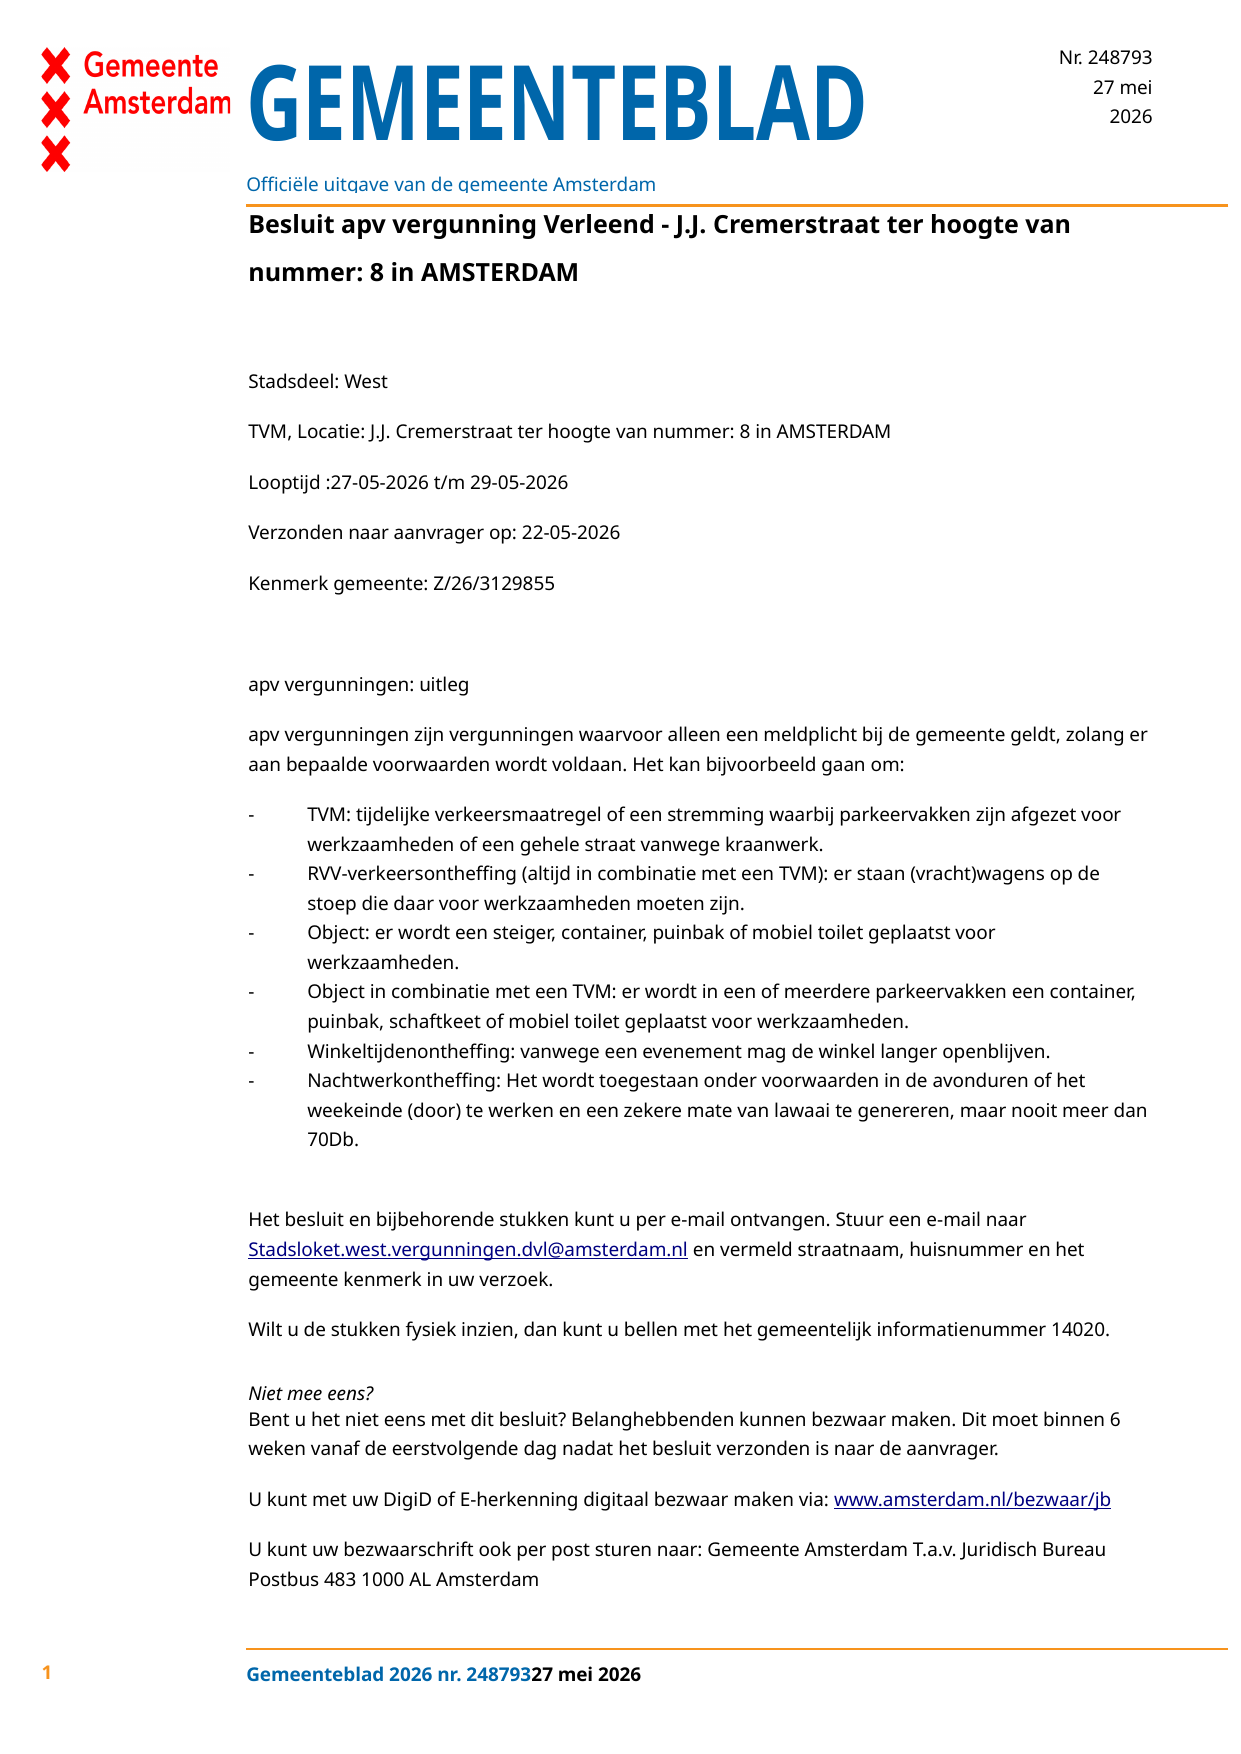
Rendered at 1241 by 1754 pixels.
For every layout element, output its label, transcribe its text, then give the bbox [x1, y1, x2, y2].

text Verzonden naar aanvrager op: 22-05-2026 [248, 519, 1152, 545]
text Kenmerk gemeente: Z/26/3129855 [248, 570, 1152, 596]
list RVV-verkeersontheffing (altijd in combinatie met een TVM): er staan (vracht)wagens op de stoep die daar voor werkzaamheden moeten zijn. [248, 860, 1152, 916]
text Bent u het niet eens met dit besluit? Belanghebbenden kunnen bezwaar maken. Dit moet binnen 6 weken vanaf de eerstvolgende dag nadat het besluit verzonden is naar de aanvrager. [248, 1406, 1152, 1461]
list Winkeltijdenontheffing: vanwege een evenement mag de winkel langer openblijven. [248, 1038, 1152, 1064]
text Stadsdeel: West [248, 368, 1152, 394]
text U kunt met uw DigiD of E-herkenning digitaal bezwaar maken via: www.amsterdam.nl/bezwaar/jb [248, 1486, 1152, 1512]
list TVM: tijdelijke verkeersmaatregel of een stremming waarbij parkeervakken zijn afgezet voor werkzaamheden of een gehele straat vanwege kraanwerk. [248, 801, 1152, 857]
text Looptijd :27-05-2026 t/m 29-05-2026 [248, 469, 1152, 495]
picture [41, 47, 231, 172]
list Nachtwerkontheffing: Het wordt toegestaan onder voorwaarden in de avonduren of het weekeinde (door) te werken en een zekere mate van lawaai te genereren, maar nooit meer dan 70Db. [248, 1067, 1152, 1152]
text apv vergunningen zijn vergunningen waarvoor alleen een meldplicht bij de gemeente geldt, zolang er aan bepaalde voorwaarden wordt voldaan. Het kan bijvoorbeeld gaan om: [248, 721, 1152, 777]
text Niet mee eens? [248, 1380, 1152, 1406]
text apv vergunningen: uitleg [248, 671, 1152, 697]
text TVM, Locatie: J.J. Cremerstraat ter hoogte van nummer: 8 in AMSTERDAM [248, 419, 1152, 444]
list Object: er wordt een steiger, container, puinbak of mobiel toilet geplaatst voor werkzaamheden. [248, 919, 1152, 975]
text Wilt u de stukken fysiek inzien, dan kunt u bellen met het gemeentelijk informatienummer 14020. [248, 1316, 1152, 1342]
text Besluit apv vergunning Verleend - J.J. Cremerstraat ter hoogte van nummer: 8 in AMSTERDAM [248, 207, 1152, 288]
list Object in combinatie met een TVM: er wordt in een of meerdere parkeervakken een container, puinbak, schaftkeet of mobiel toilet geplaatst voor werkzaamheden. [248, 979, 1152, 1034]
text Het besluit en bijbehorende stukken kunt u per e-mail ontvangen. Stuur een e-mail naar Stadsloket.west.vergunningen.dvl@amsterdam.nl en vermeld straatnaam, huisnummer en het gemeente kenmerk in uw verzoek. [248, 1207, 1152, 1292]
text U kunt uw bezwaarschrift ook per post sturen naar: Gemeente Amsterdam T.a.v. Juridisch Bureau Postbus 483 1000 AL Amsterdam [248, 1536, 1152, 1592]
